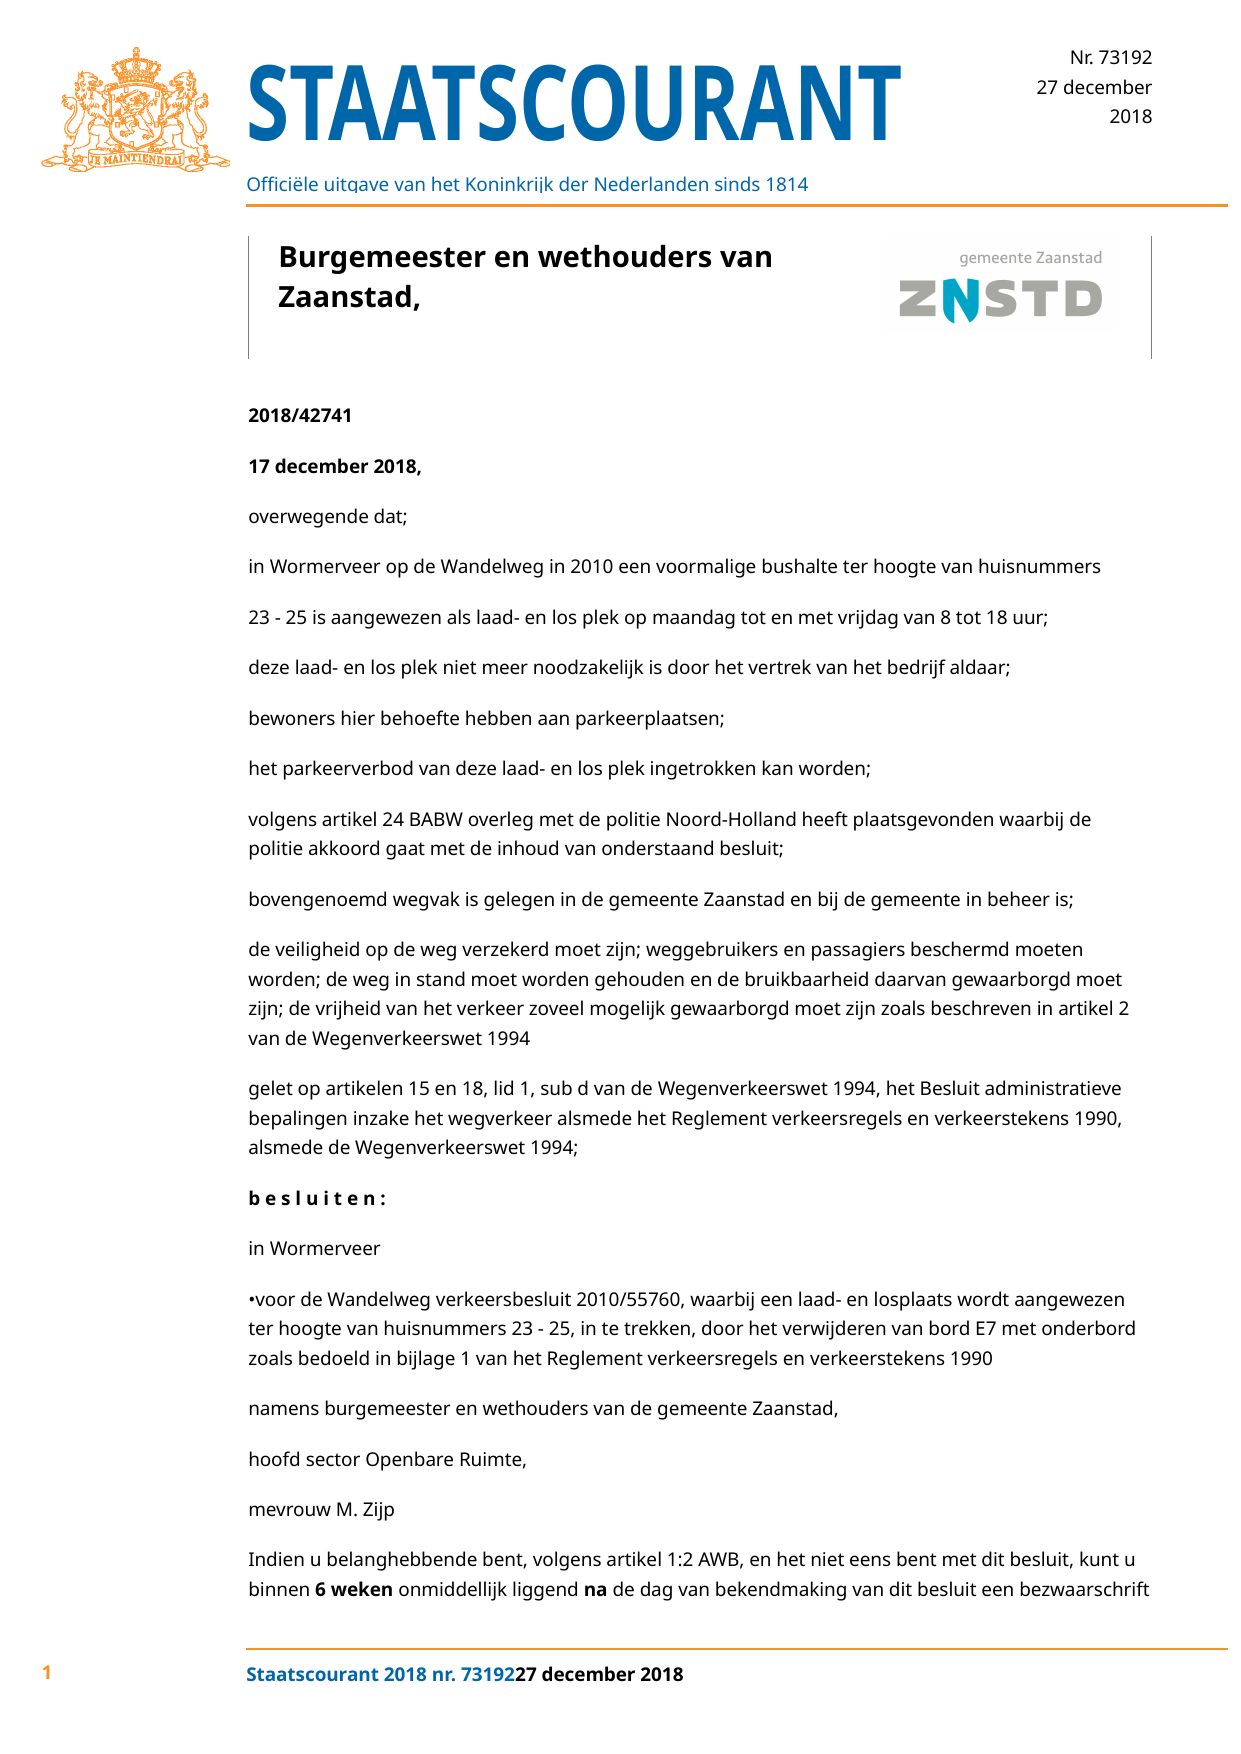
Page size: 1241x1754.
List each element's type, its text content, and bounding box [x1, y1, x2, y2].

text volgens artikel 24 BABW overleg met de politie Noord-Holland heeft plaatsgevonden waarbij de politie akkoord gaat met de inhoud van onderstaand besluit; [248, 806, 1152, 861]
text het parkeerverbod van deze laad- en los plek ingetrokken kan worden; [248, 755, 1152, 781]
text bewoners hier behoefte hebben aan parkeerplaatsen; [248, 705, 1152, 731]
table_header [850, 236, 1151, 359]
text overwegende dat; [248, 503, 1152, 529]
table_header Burgemeester en wethouders van Zaanstad, [249, 236, 850, 359]
text 23 - 25 is aangewezen als laad- en los plek op maandag tot en met vrijdag van 8 tot 18 uur; [248, 604, 1152, 630]
text deze laad- en los plek niet meer noodzakelijk is door het vertrek van het bedrijf aldaar; [248, 654, 1152, 680]
text b e s l u i t e n : [248, 1185, 1152, 1211]
text Indien u belanghebbende bent, volgens artikel 1:2 AWB, en het niet eens bent met dit besluit, kunt u binnen 6 weken onmiddellijk liggend na de dag van bekendmaking van dit besluit een bezwaarschrift [248, 1547, 1152, 1602]
picture [882, 236, 1119, 334]
text 2018/42741 [248, 402, 1152, 428]
picture [41, 47, 231, 172]
text bovengenoemd wegvak is gelegen in de gemeente Zaanstad en bij de gemeente in beheer is; [248, 886, 1152, 912]
text in Wormerveer [248, 1235, 1152, 1261]
text gelet op artikelen 15 en 18, lid 1, sub d van de Wegenverkeerswet 1994, het Besluit administratieve bepalingen inzake het wegverkeer alsmede het Reglement verkeersregels en verkeerstekens 1990, alsmede de Wegenverkeerswet 1994; [248, 1075, 1152, 1160]
text namens burgemeester en wethouders van de gemeente Zaanstad, [248, 1395, 1152, 1421]
text hoofd sector Openbare Ruimte, [248, 1446, 1152, 1472]
text mevrouw M. Zijp [248, 1496, 1152, 1522]
text 17 december 2018, [248, 453, 1152, 479]
text de veiligheid op de weg verzekerd moet zijn; weggebruikers en passagiers beschermd moeten worden; de weg in stand moet worden gehouden en de bruikbaarheid daarvan gewaarborgd moet zijn; de vrijheid van het verkeer zoveel mogelijk gewaarborgd moet zijn zoals beschreven in artikel 2 van de Wegenverkeerswet 1994 [248, 936, 1152, 1051]
text in Wormerveer op de Wandelweg in 2010 een voormalige bushalte ter hoogte van huisnummers [248, 554, 1152, 579]
text •voor de Wandelweg verkeersbesluit 2010/55760, waarbij een laad- en losplaats wordt aangewezen ter hoogte van huisnummers 23 - 25, in te trekken, door het verwijderen van bord E7 met onderbord zoals bedoeld in bijlage 1 van het Reglement verkeersregels en verkeerstekens 1990 [248, 1286, 1152, 1371]
